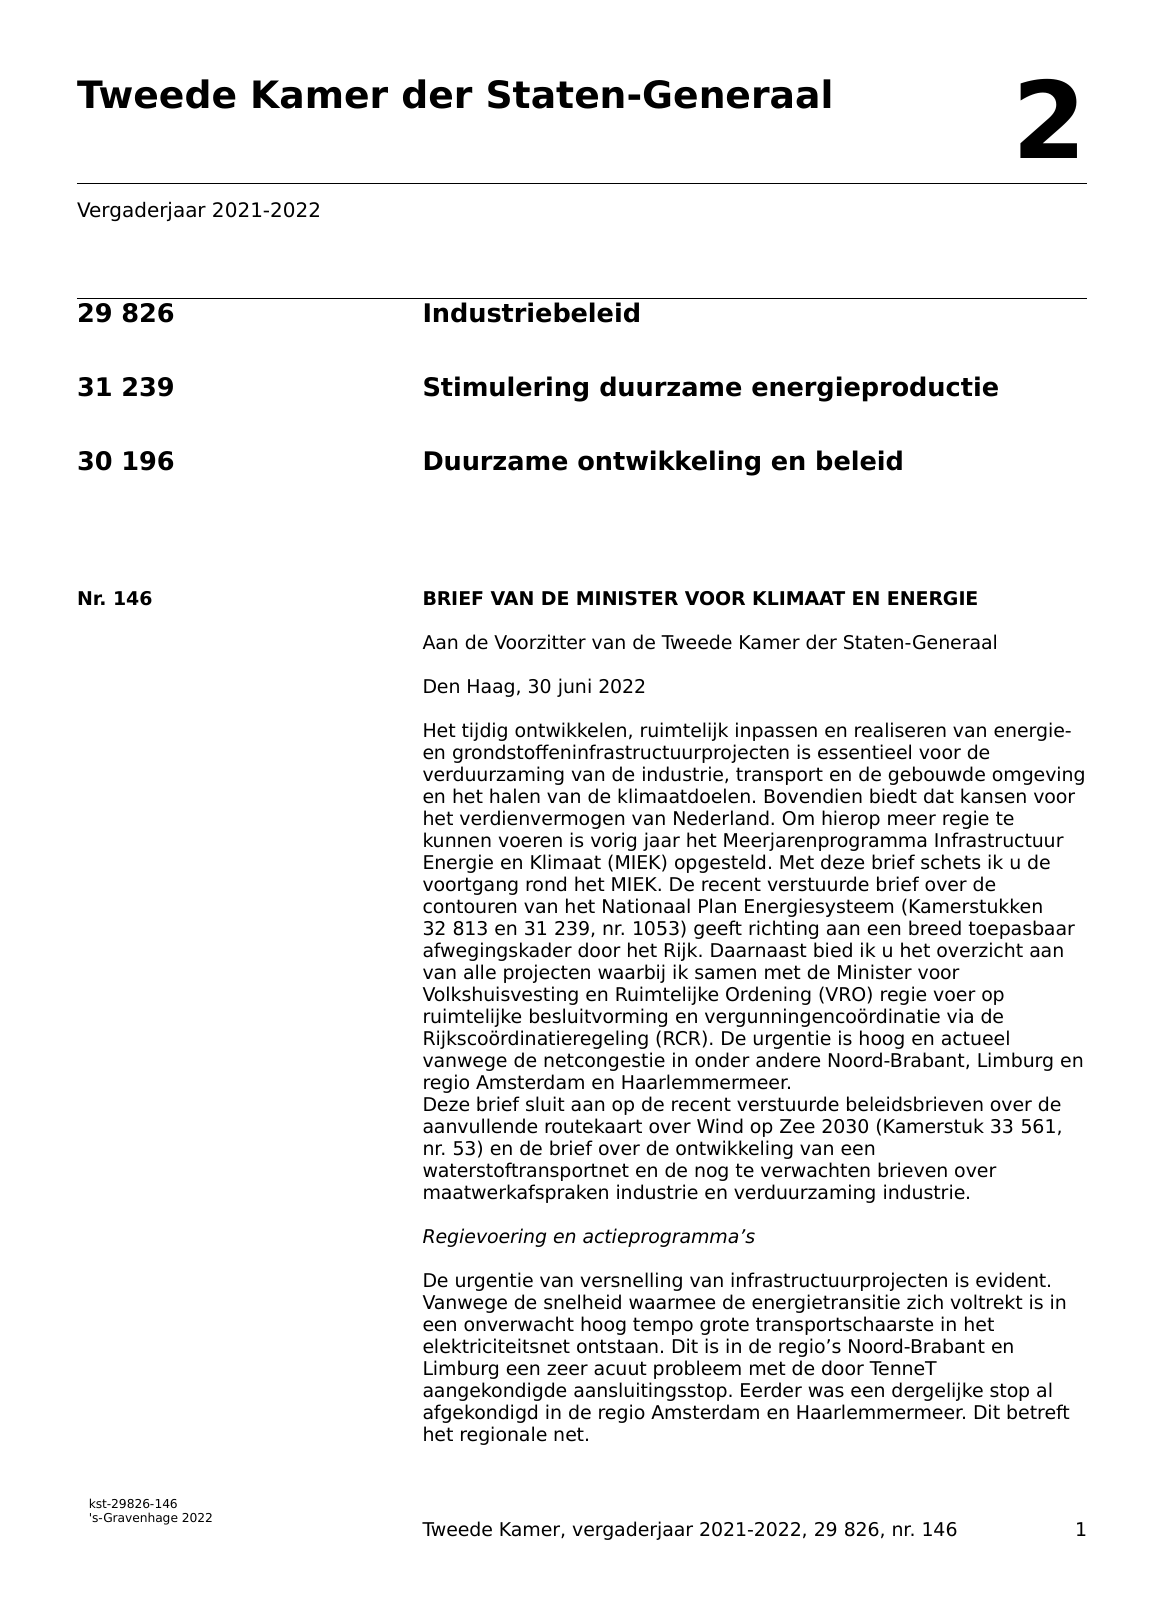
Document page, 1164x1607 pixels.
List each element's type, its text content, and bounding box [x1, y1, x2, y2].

text Den Haag, 30 juni 2022 [422, 676, 1087, 698]
text Het tijdig ontwikkelen, ruimtelijk inpassen en realiseren van energie- en grondstoffeninfrastructuurprojecten is essentieel voor de verduurzaming van de industrie, transport en de gebouwde omgeving en het halen van de klimaatdoelen. Bovendien biedt dat kansen voor het verdienvermogen van Nederland. Om hierop meer regie te kunnen voeren is vorig jaar het Meerjarenprogramma Infrastructuur Energie en Klimaat (MIEK) opgesteld. Met deze brief schets ik u de voortgang rond het MIEK. De recent verstuurde brief over de contouren van het Nationaal Plan Energiesysteem (Kamerstukken 32 813 en 31 239, nr. 1053) geeft richting aan een breed toepasbaar afwegingskader door het Rijk. Daarnaast bied ik u het overzicht aan van alle projecten waarbij ik samen met de Minister voor Volkshuisvesting en Ruimtelijke Ordening (VRO) regie voer op ruimtelijke besluitvorming en vergunningencoördinatie via de Rijkscoördinatieregeling (RCR). De urgentie is hoog en actueel vanwege de netcongestie in onder andere Noord-Brabant, Limburg en regio Amsterdam en Haarlemmermeer. [422, 720, 1087, 1094]
text De urgentie van versnelling van infrastructuurprojecten is evident. Vanwege de snelheid waarmee de energietransitie zich voltrekt is in een onverwacht hoog tempo grote transportschaarste in het elektriciteitsnet ontstaan. Dit is in de regio’s Noord-Brabant en Limburg een zeer acuut probleem met de door TenneT aangekondigde aansluitingsstop. Eerder was een dergelijke stop al afgekondigd in de regio Amsterdam en Haarlemmermeer. Dit betreft het regionale net. [422, 1270, 1087, 1446]
subtitle Nr. 146 BRIEF VAN DE MINISTER VOOR KLIMAAT EN ENERGIE [77, 588, 1087, 610]
text Deze brief sluit aan op de recent verstuurde beleidsbrieven over de aanvullende routekaart over Wind op Zee 2030 (Kamerstuk 33 561, nr. 53) en de brief over de ontwikkeling van een waterstoftransportnet en de nog te verwachten brieven over maatwerkafspraken industrie en verduurzaming industrie. [422, 1094, 1087, 1204]
table_header 2 [886, 59, 1087, 183]
table_header Tweede Kamer der Staten-Generaal [77, 59, 886, 183]
text 's-Gravenhage 2022 [88, 1511, 323, 1525]
subtitle Regievoering en actieprogramma’s [422, 1226, 1087, 1248]
text kst-29826-146 [88, 1497, 323, 1511]
subtitle 30 196 Duurzame ontwikkeling en beleid [77, 447, 1087, 477]
subtitle 31 239 Stimulering duurzame energieproductie [77, 373, 1087, 403]
text Aan de Voorzitter van de Tweede Kamer der Staten-Generaal [422, 632, 1087, 654]
table_cell Vergaderjaar 2021-2022 [77, 184, 1087, 298]
subtitle 29 826 Industriebeleid [77, 299, 1087, 329]
